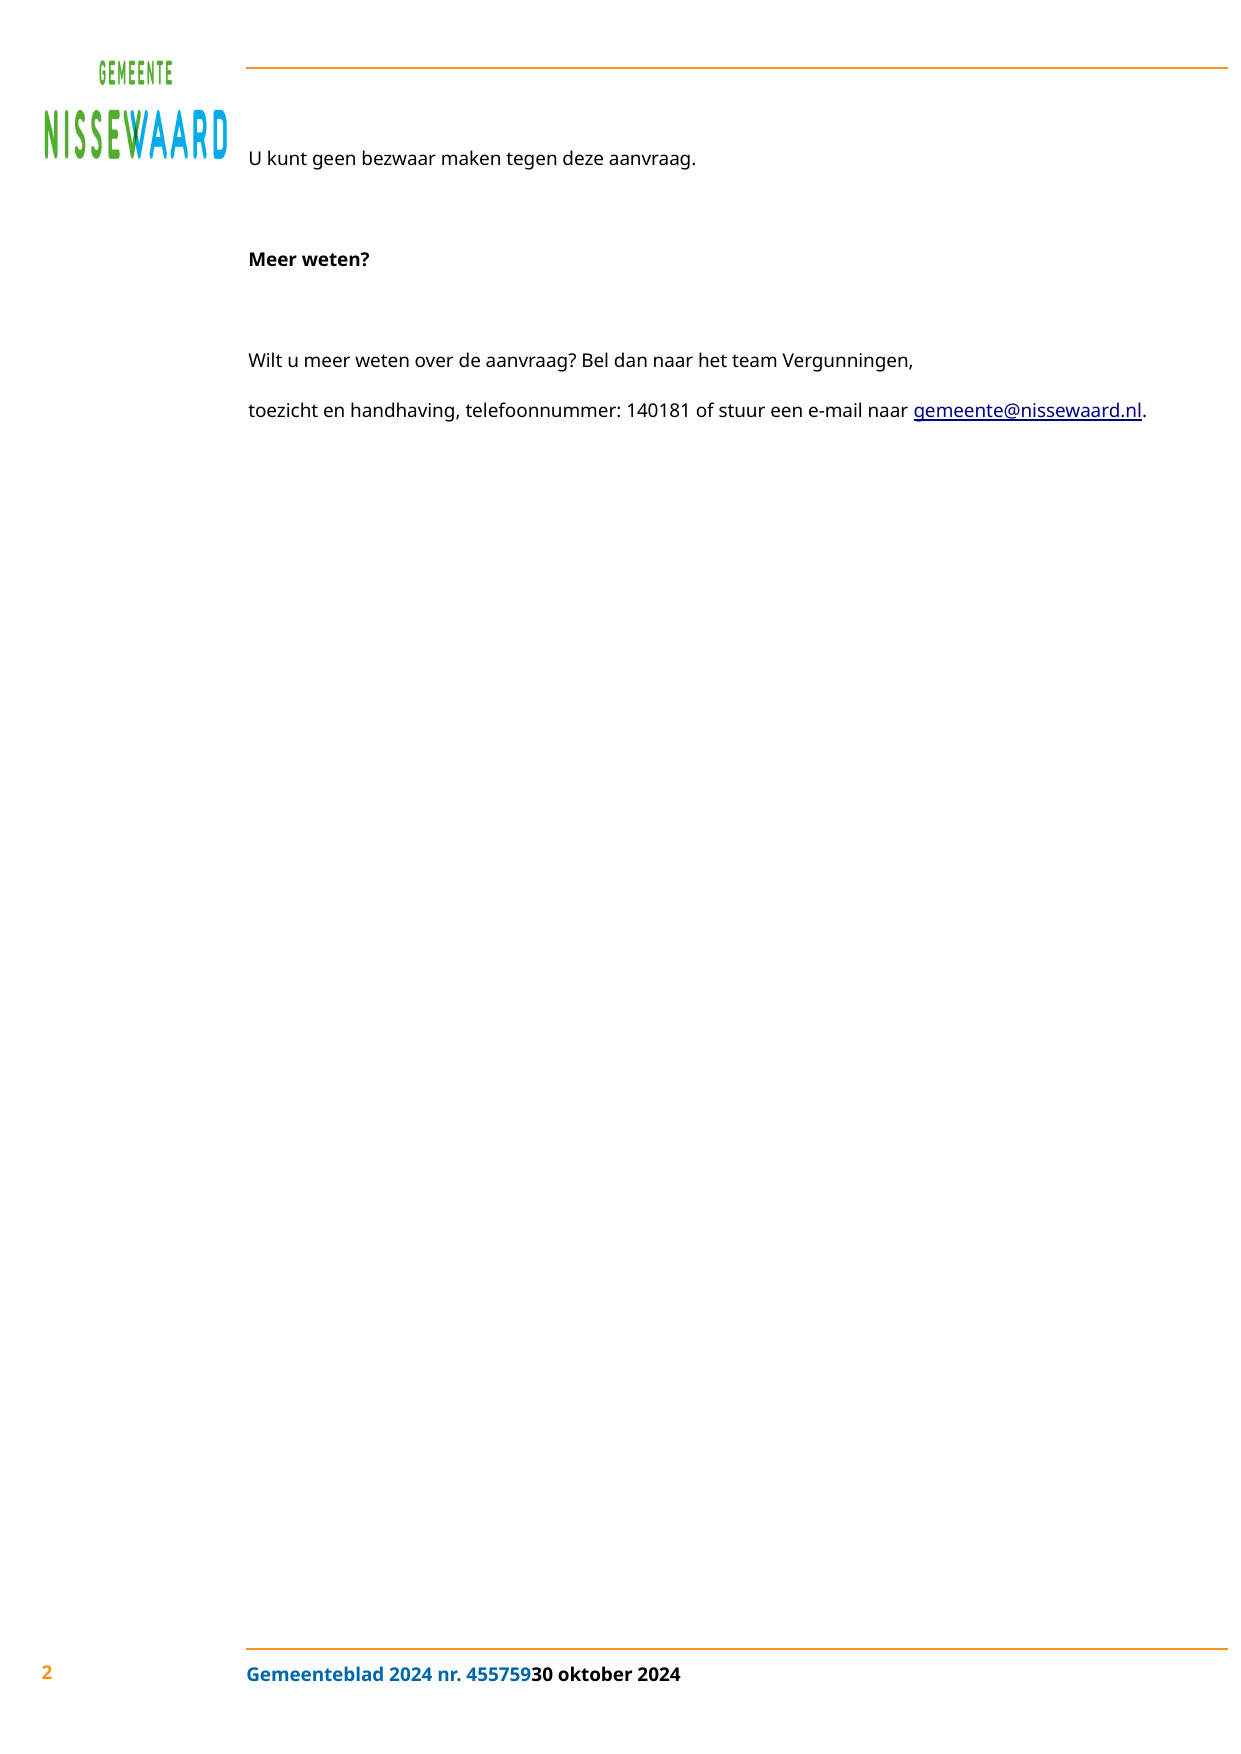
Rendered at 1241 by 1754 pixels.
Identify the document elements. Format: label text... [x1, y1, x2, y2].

text U kunt geen bezwaar maken tegen deze aanvraag. [248, 145, 1152, 171]
text Wilt u meer weten over de aanvraag? Bel dan naar het team Vergunningen, [248, 347, 1152, 373]
picture [41, 47, 231, 172]
text Meer weten? [248, 246, 1152, 272]
text toezicht en handhaving, telefoonnummer: 140181 of stuur een e-mail naar gemeente@nissewaard.nl. [248, 397, 1152, 423]
